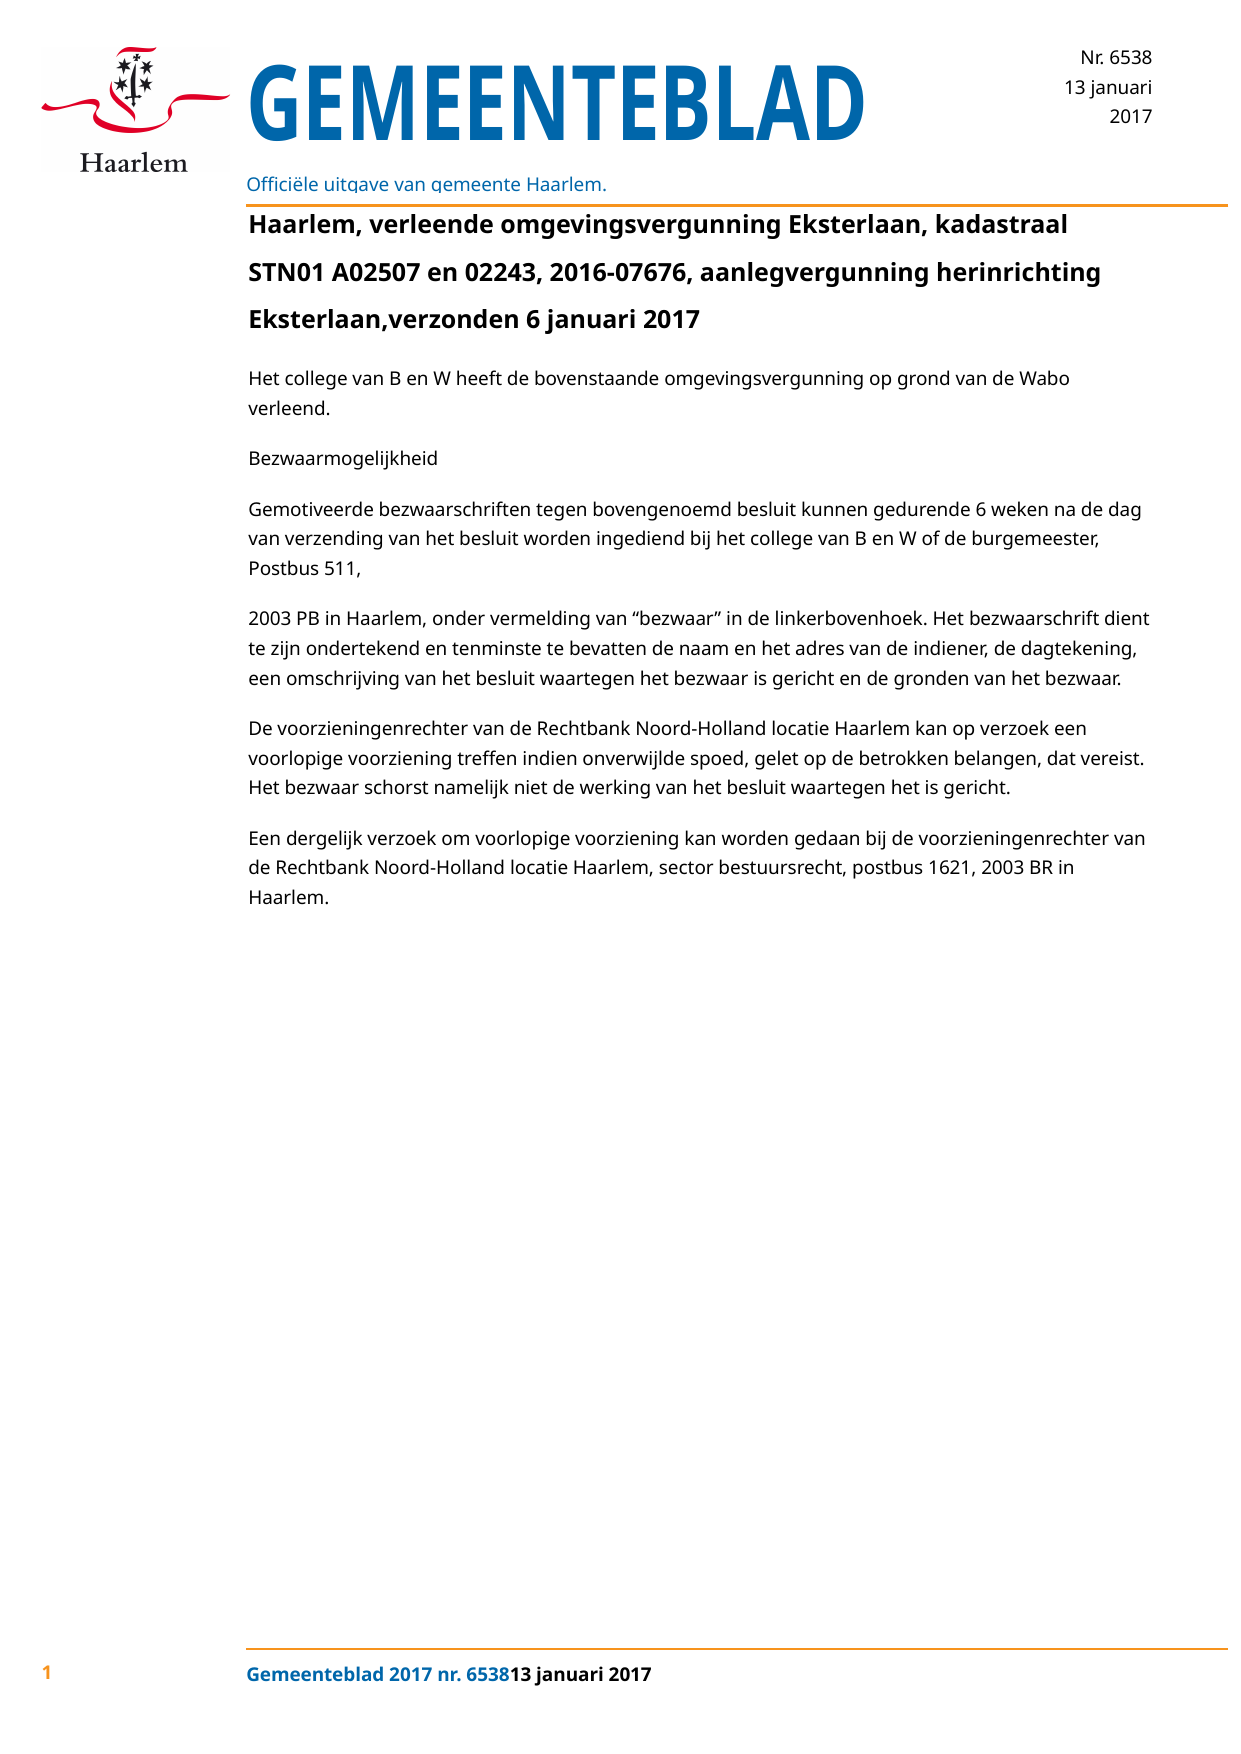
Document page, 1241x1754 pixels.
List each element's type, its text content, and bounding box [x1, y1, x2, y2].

text De voorzieningenrechter van de Rechtbank Noord-Holland locatie Haarlem kan op verzoek een voorlopige voorziening treffen indien onverwijlde spoed, gelet op de betrokken belangen, dat vereist. Het bezwaar schorst namelijk niet de werking van het besluit waartegen het is gericht. [248, 715, 1152, 800]
text 2003 PB in Haarlem, onder vermelding van “bezwaar” in de linkerbovenhoek. Het bezwaarschrift dient te zijn ondertekend en tenminste te bevatten de naam en het adres van de indiener, de dagtekening, een omschrijving van het besluit waartegen het bezwaar is gericht en de gronden van het bezwaar. [248, 606, 1152, 690]
text Gemotiveerde bezwaarschriften tegen bovengenoemd besluit kunnen gedurende 6 weken na de dag van verzending van het besluit worden ingediend bij het college van B en W of de burgemeester, Postbus 511, [248, 496, 1152, 581]
text Een dergelijk verzoek om voorlopige voorziening kan worden gedaan bij de voorzieningenrechter van de Rechtbank Noord-Holland locatie Haarlem, sector bestuursrecht, postbus 1621, 2003 BR in Haarlem. [248, 825, 1152, 909]
picture [41, 47, 231, 172]
text Het college van B en W heeft de bovenstaande omgevingsvergunning op grond van de Wabo verleend. [248, 366, 1152, 421]
text Bezwaarmogelijkheid [248, 446, 1152, 471]
text Haarlem, verleende omgevingsvergunning Eksterlaan, kadastraal STN01 A02507 en 02243, 2016-07676, aanlegvergunning herinrichting Eksterlaan,verzonden 6 januari 2017 [248, 207, 1152, 336]
